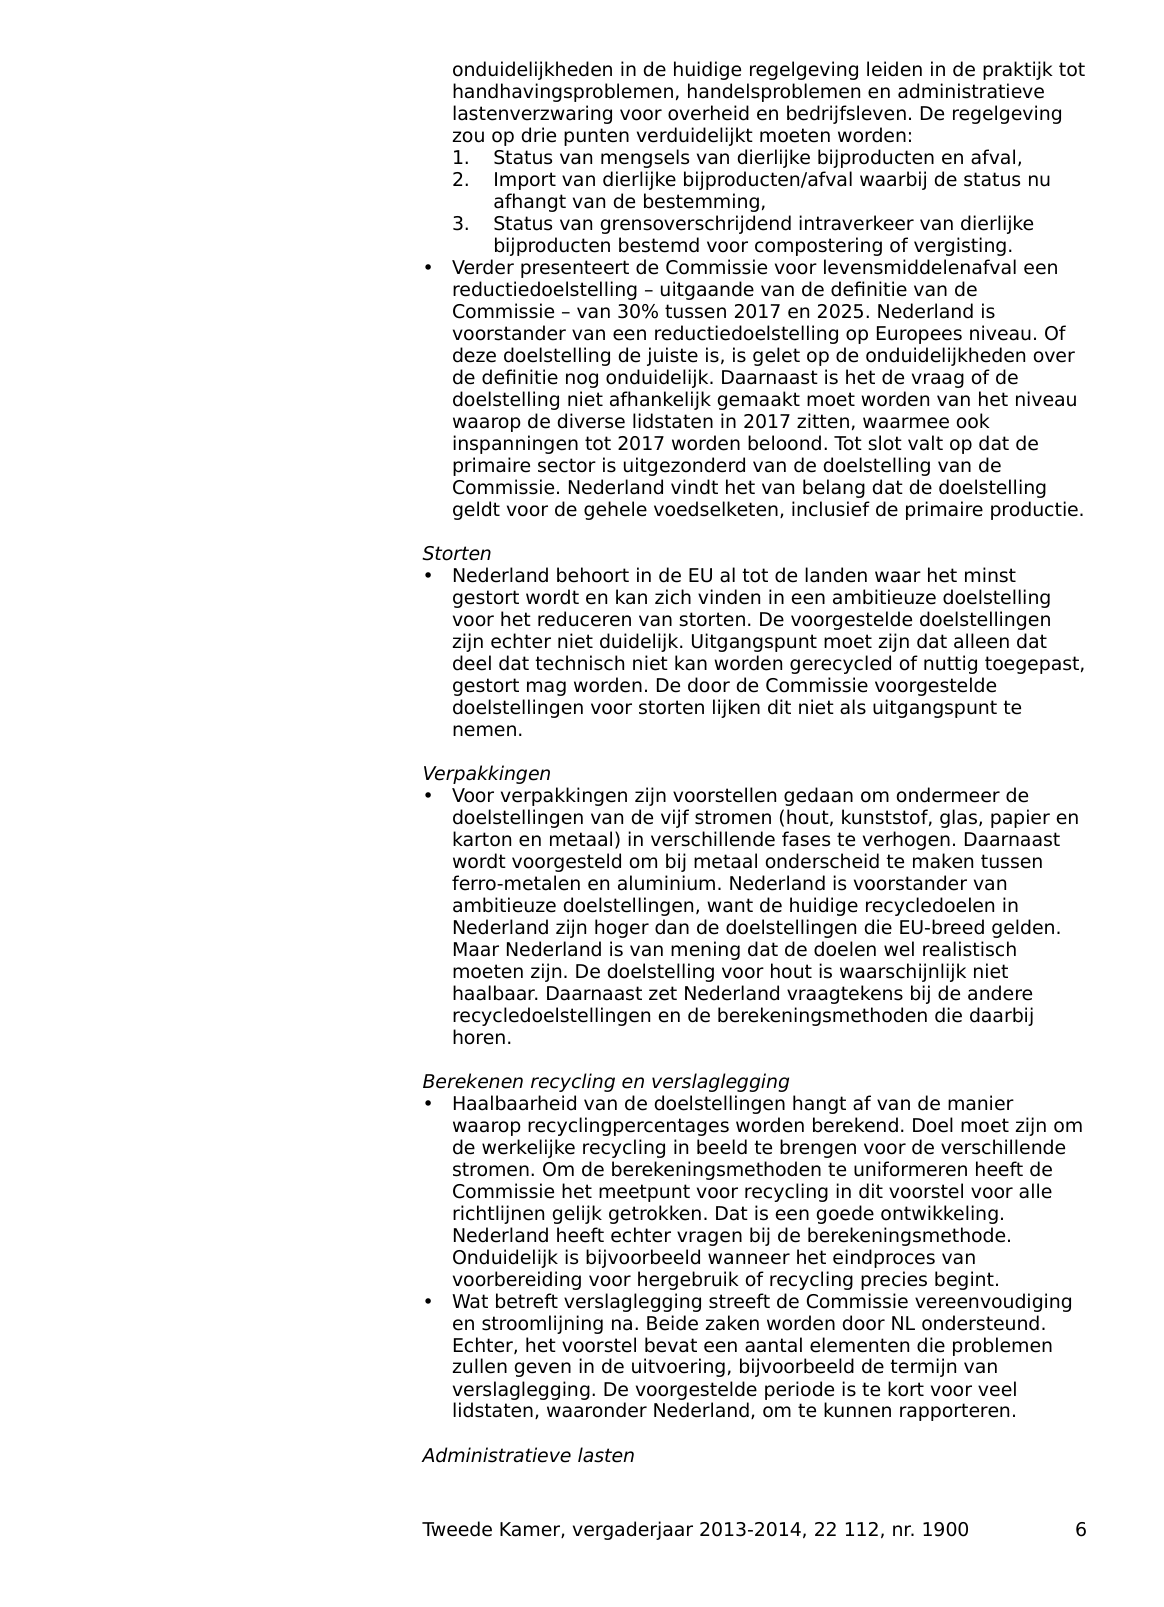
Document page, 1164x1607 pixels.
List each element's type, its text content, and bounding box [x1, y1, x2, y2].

text Administratieve lasten [422, 1444, 1087, 1467]
text Verpakkingen [422, 763, 1087, 785]
text Storten [422, 543, 1087, 565]
text • Verder presenteert de Commissie voor levensmiddelenafval een reductiedoelstelling – uitgaande van de definitie van de Commissie – van 30% tussen 2017 en 2025. Nederland is voorstander van een reductiedoelstelling op Europees niveau. Of deze doelstelling de juiste is, is gelet op de onduidelijkheden over de definitie nog onduidelijk. Daarnaast is het de vraag of de doelstelling niet afhankelijk gemaakt moet worden van het niveau waarop de diverse lidstaten in 2017 zitten, waarmee ook inspanningen tot 2017 worden beloond. Tot slot valt op dat de primaire sector is uitgezonderd van de doelstelling van de Commissie. Nederland vindt het van belang dat de doelstelling geldt voor de gehele voedselketen, inclusief de primaire productie. [422, 257, 1087, 521]
text • Haalbaarheid van de doelstellingen hangt af van de manier waarop recyclingpercentages worden berekend. Doel moet zijn om de werkelijke recycling in beeld te brengen voor de verschillende stromen. Om de berekeningsmethoden te uniformeren heeft de Commissie het meetpunt voor recycling in dit voorstel voor alle richtlijnen gelijk getrokken. Dat is een goede ontwikkeling. Nederland heeft echter vragen bij de berekeningsmethode. Onduidelijk is bijvoorbeeld wanneer het eindproces van voorbereiding voor hergebruik of recycling precies begint. [422, 1093, 1087, 1291]
text • Wat betreft verslaglegging streeft de Commissie vereenvoudiging en stroomlijning na. Beide zaken worden door NL ondersteund. Echter, het voorstel bevat een aantal elementen die problemen zullen geven in de uitvoering, bijvoorbeeld de termijn van verslaglegging. De voorgestelde periode is te kort voor veel lidstaten, waaronder Nederland, om te kunnen rapporteren. [422, 1291, 1087, 1422]
text Berekenen recycling en verslaglegging [422, 1071, 1087, 1093]
text 1. Status van mengsels van dierlijke bijproducten en afval, [452, 147, 1087, 169]
text • Nederland behoort in de EU al tot de landen waar het minst gestort wordt en kan zich vinden in een ambitieuze doelstelling voor het reduceren van storten. De voorgestelde doelstellingen zijn echter niet duidelijk. Uitgangspunt moet zijn dat alleen dat deel dat technisch niet kan worden gerecycled of nuttig toegepast, gestort mag worden. De door de Commissie voorgestelde doelstellingen voor storten lijken dit niet als uitgangspunt te nemen. [422, 565, 1087, 741]
text onduidelijkheden in de huidige regelgeving leiden in de praktijk tot handhavingsproblemen, handelsproblemen en administratieve lastenverzwaring voor overheid en bedrijfsleven. De regelgeving zou op drie punten verduidelijkt moeten worden: [422, 59, 1087, 147]
text 2. Import van dierlijke bijproducten/afval waarbij de status nu afhangt van de bestemming, [452, 169, 1087, 213]
text • Voor verpakkingen zijn voorstellen gedaan om ondermeer de doelstellingen van de vijf stromen (hout, kunststof, glas, papier en karton en metaal) in verschillende fases te verhogen. Daarnaast wordt voorgesteld om bij metaal onderscheid te maken tussen ferro-metalen en aluminium. Nederland is voorstander van ambitieuze doelstellingen, want de huidige recycledoelen in Nederland zijn hoger dan de doelstellingen die EU-breed gelden. Maar Nederland is van mening dat de doelen wel realistisch moeten zijn. De doelstelling voor hout is waarschijnlijk niet haalbaar. Daarnaast zet Nederland vraagtekens bij de andere recycledoelstellingen en de berekeningsmethoden die daarbij horen. [422, 785, 1087, 1048]
text 3. Status van grensoverschrijdend intraverkeer van dierlijke bijproducten bestemd voor compostering of vergisting. [452, 213, 1087, 257]
